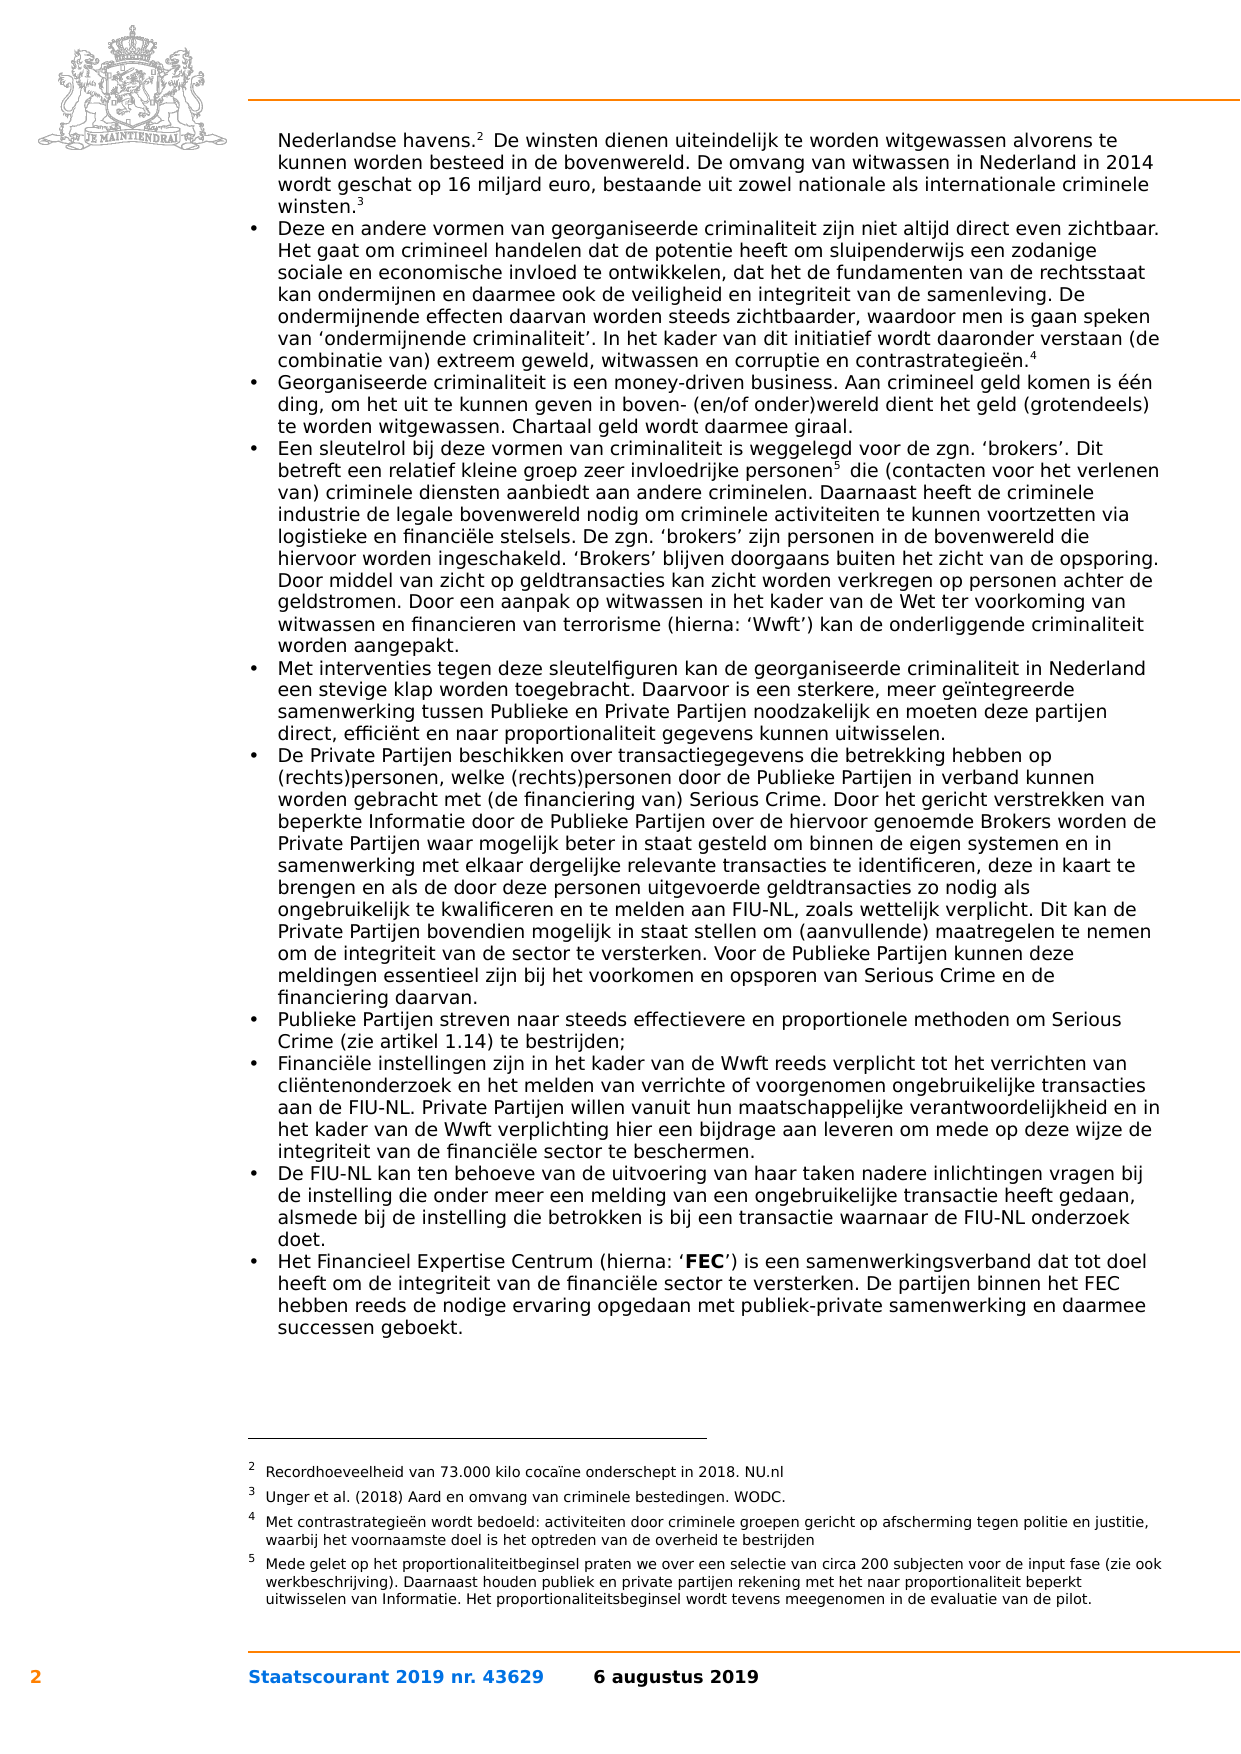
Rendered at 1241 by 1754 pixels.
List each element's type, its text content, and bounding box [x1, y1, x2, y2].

text • Het Financieel Expertise Centrum (hierna: ‘FEC’) is een samenwerkingsverband dat tot doel heeft om de integriteit van de financiële sector te versterken. De partijen binnen het FEC hebben reeds de nodige ervaring opgedaan met publiek-private samenwerking en daarmee successen geboekt. [248, 1251, 1163, 1339]
text • De Private Partijen beschikken over transactiegegevens die betrekking hebben op (rechts)personen, welke (rechts)personen door de Publieke Partijen in verband kunnen worden gebracht met (de financiering van) Serious Crime. Door het gericht verstrekken van beperkte Informatie door de Publieke Partijen over de hiervoor genoemde Brokers worden de Private Partijen waar mogelijk beter in staat gesteld om binnen de eigen systemen en in samenwerking met elkaar dergelijke relevante transacties te identificeren, deze in kaart te brengen en als de door deze personen uitgevoerde geldtransacties zo nodig als ongebruikelijk te kwalificeren en te melden aan FIU-NL, zoals wettelijk verplicht. Dit kan de Private Partijen bovendien mogelijk in staat stellen om (aanvullende) maatregelen te nemen om de integriteit van de sector te versterken. Voor de Publieke Partijen kunnen deze meldingen essentieel zijn bij het voorkomen en opsporen van Serious Crime en de financiering daarvan. [248, 745, 1163, 1009]
text Met contrastrategieën wordt bedoeld: activiteiten door criminele groepen gericht op afscherming tegen politie en justitie, waarbij het voornaamste doel is het optreden van de overheid te bestrijden [248, 1510, 1163, 1549]
text • Georganiseerde criminaliteit is een money-driven business. Aan crimineel geld komen is één ding, om het uit te kunnen geven in boven- (en/of onder)wereld dient het geld (grotendeels) te worden witgewassen. Chartaal geld wordt daarmee giraal. [248, 372, 1163, 438]
text Unger et al. (2018) Aard en omvang van criminele bestedingen. WODC. [248, 1485, 1163, 1507]
text • De FIU-NL kan ten behoeve van de uitvoering van haar taken nadere inlichtingen vragen bij de instelling die onder meer een melding van een ongebruikelijke transactie heeft gedaan, alsmede bij de instelling die betrokken is bij een transactie waarnaar de FIU-NL onderzoek doet. [248, 1163, 1163, 1251]
text • Financiële instellingen zijn in het kader van de Wwft reeds verplicht tot het verrichten van cliëntenonderzoek en het melden van verrichte of voorgenomen ongebruikelijke transacties aan de FIU-NL. Private Partijen willen vanuit hun maatschappelijke verantwoordelijkheid en in het kader van de Wwft verplichting hier een bijdrage aan leveren om mede op deze wijze de integriteit van de financiële sector te beschermen. [248, 1053, 1163, 1163]
text • Publieke Partijen streven naar steeds effectievere en proportionele methoden om Serious Crime (zie artikel 1.14) te bestrijden; [248, 1009, 1163, 1053]
text Recordhoeveelheid van 73.000 kilo cocaïne onderschept in 2018. NU.nl [248, 1460, 1163, 1482]
text Nederlandse havens. De winsten dienen uiteindelijk te worden witgewassen alvorens te kunnen worden besteed in de bovenwereld. De omvang van witwassen in Nederland in 2014 wordt geschat op 16 miljard euro, bestaande uit zowel nationale als internationale criminele winsten. [248, 130, 1163, 218]
text • Met interventies tegen deze sleutelfiguren kan de georganiseerde criminaliteit in Nederland een stevige klap worden toegebracht. Daarvoor is een sterkere, meer geïntegreerde samenwerking tussen Publieke en Private Partijen noodzakelijk en moeten deze partijen direct, efficiënt en naar proportionaliteit gegevens kunnen uitwisselen. [248, 657, 1163, 745]
text • Deze en andere vormen van georganiseerde criminaliteit zijn niet altijd direct even zichtbaar. Het gaat om crimineel handelen dat de potentie heeft om sluipenderwijs een zodanige sociale en economische invloed te ontwikkelen, dat het de fundamenten van de rechtsstaat kan ondermijnen en daarmee ook de veiligheid en integriteit van de samenleving. De ondermijnende effecten daarvan worden steeds zichtbaarder, waardoor men is gaan speken van ‘ondermijnende criminaliteit’. In het kader van dit initiatief wordt daaronder verstaan (de combinatie van) extreem geweld, witwassen en corruptie en contrastrategieën. [248, 218, 1163, 372]
text Mede gelet op het proportionaliteitbeginsel praten we over een selectie van circa 200 subjecten voor de input fase (zie ook werkbeschrijving). Daarnaast houden publiek en private partijen rekening met het naar proportionaliteit beperkt uitwisselen van Informatie. Het proportionaliteitsbeginsel wordt tevens meegenomen in de evaluatie van de pilot. [248, 1552, 1163, 1608]
picture [38, 25, 227, 150]
text • Een sleutelrol bij deze vormen van criminaliteit is weggelegd voor de zgn. ‘brokers’. Dit betreft een relatief kleine groep zeer invloedrijke personen die (contacten voor het verlenen van) criminele diensten aanbiedt aan andere criminelen. Daarnaast heeft de criminele industrie de legale bovenwereld nodig om criminele activiteiten te kunnen voortzetten via logistieke en financiële stelsels. De zgn. ‘brokers’ zijn personen in de bovenwereld die hiervoor worden ingeschakeld. ‘Brokers’ blijven doorgaans buiten het zicht van de opsporing. Door middel van zicht op geldtransacties kan zicht worden verkregen op personen achter de geldstromen. Door een aanpak op witwassen in het kader van de Wet ter voorkoming van witwassen en financieren van terrorisme (hierna: ‘Wwft’) kan de onderliggende criminaliteit worden aangepakt. [248, 438, 1163, 657]
